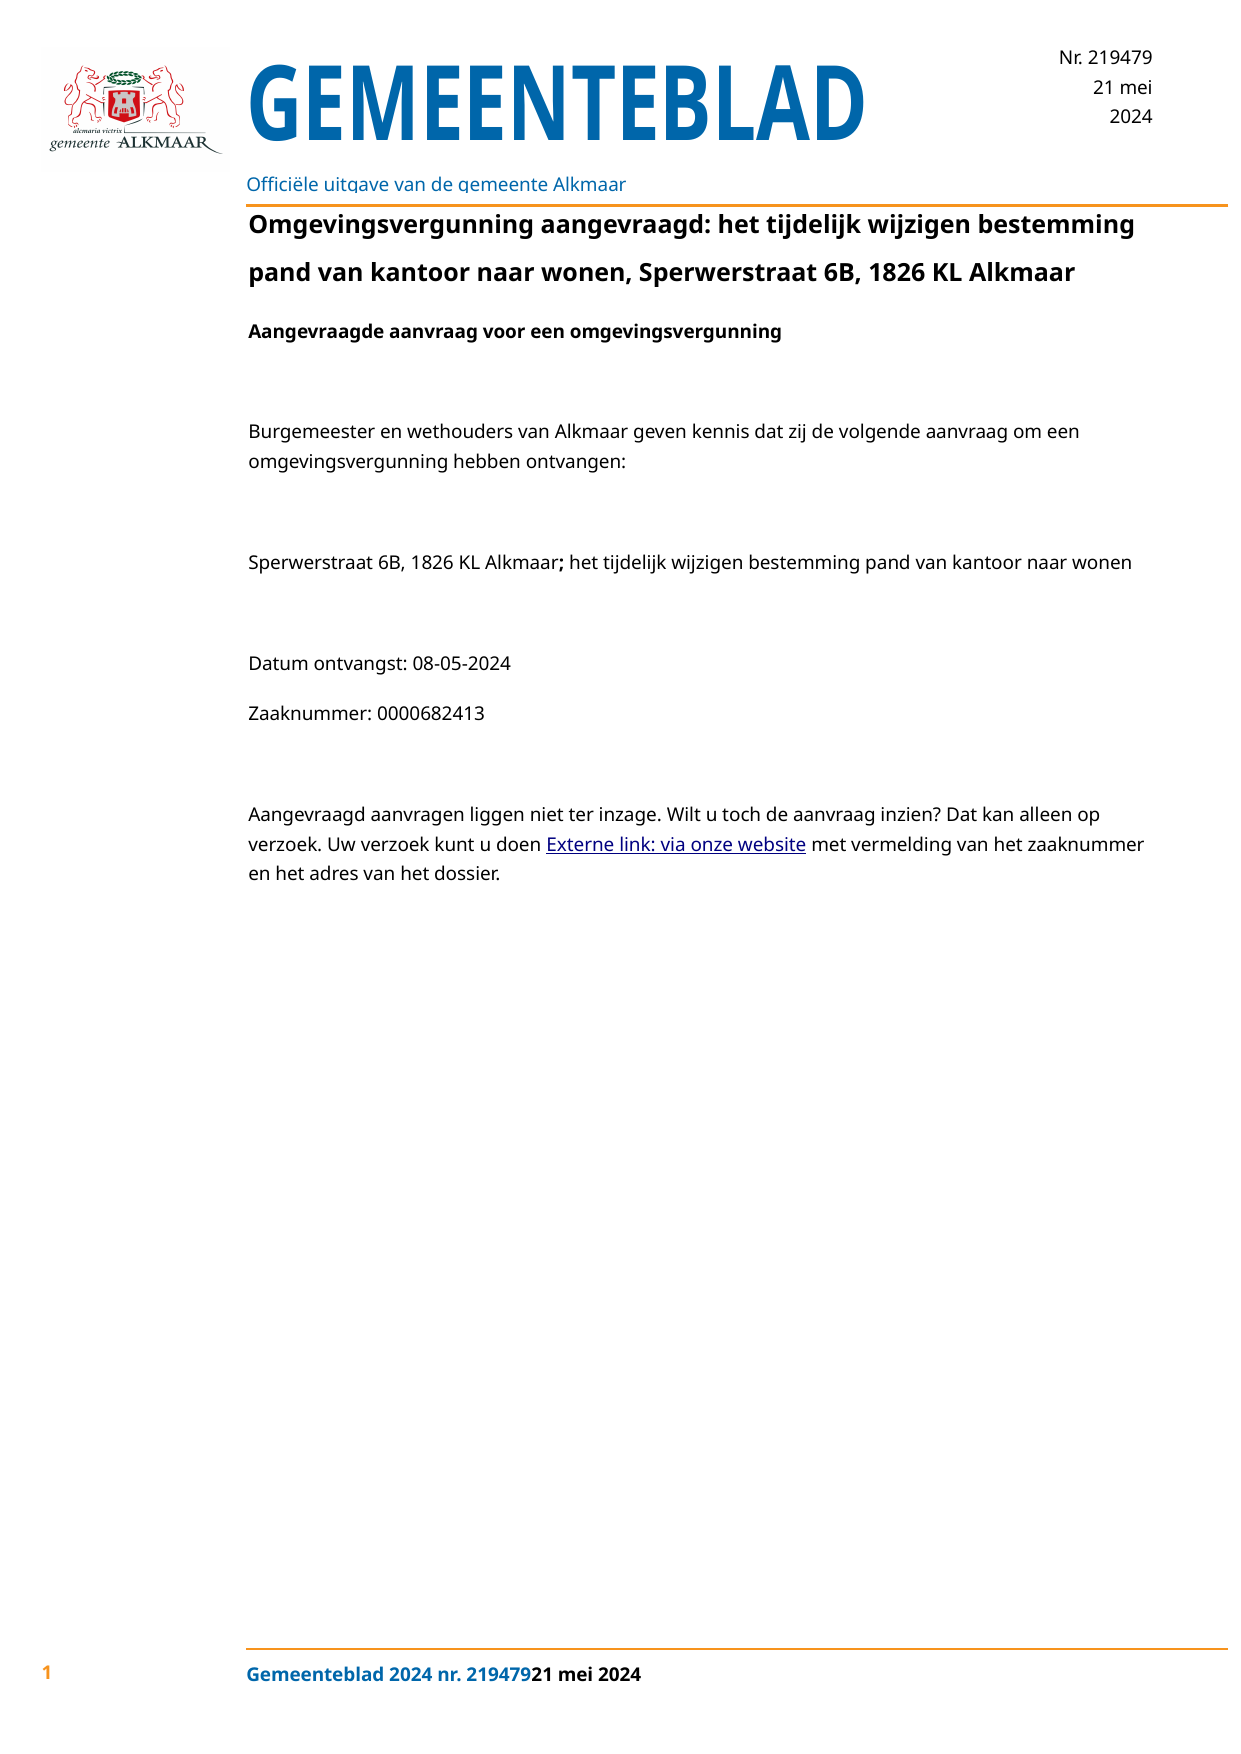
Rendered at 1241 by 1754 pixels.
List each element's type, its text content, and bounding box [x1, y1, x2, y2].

picture [41, 47, 231, 172]
text Datum ontvangst: 08-05-2024 [248, 650, 1152, 676]
text Zaaknummer: 0000682413 [248, 700, 1152, 726]
text Sperwerstraat 6B, 1826 KL Alkmaar; het tijdelijk wijzigen bestemming pand van kantoor naar wonen [248, 549, 1152, 575]
text Omgevingsvergunning aangevraagd: het tijdelijk wijzigen bestemming pand van kantoor naar wonen, Sperwerstraat 6B, 1826 KL Alkmaar [248, 207, 1152, 288]
text Burgemeester en wethouders van Alkmaar geven kennis dat zij de volgende aanvraag om een omgevingsvergunning hebben ontvangen: [248, 419, 1152, 474]
text Aangevraagde aanvraag voor een omgevingsvergunning [248, 318, 1152, 344]
text Aangevraagd aanvragen liggen niet ter inzage. Wilt u toch de aanvraag inzien? Dat kan alleen op verzoek. Uw verzoek kunt u doen Externe link: via onze website met vermelding van het zaaknummer en het adres van het dossier. [248, 801, 1152, 886]
